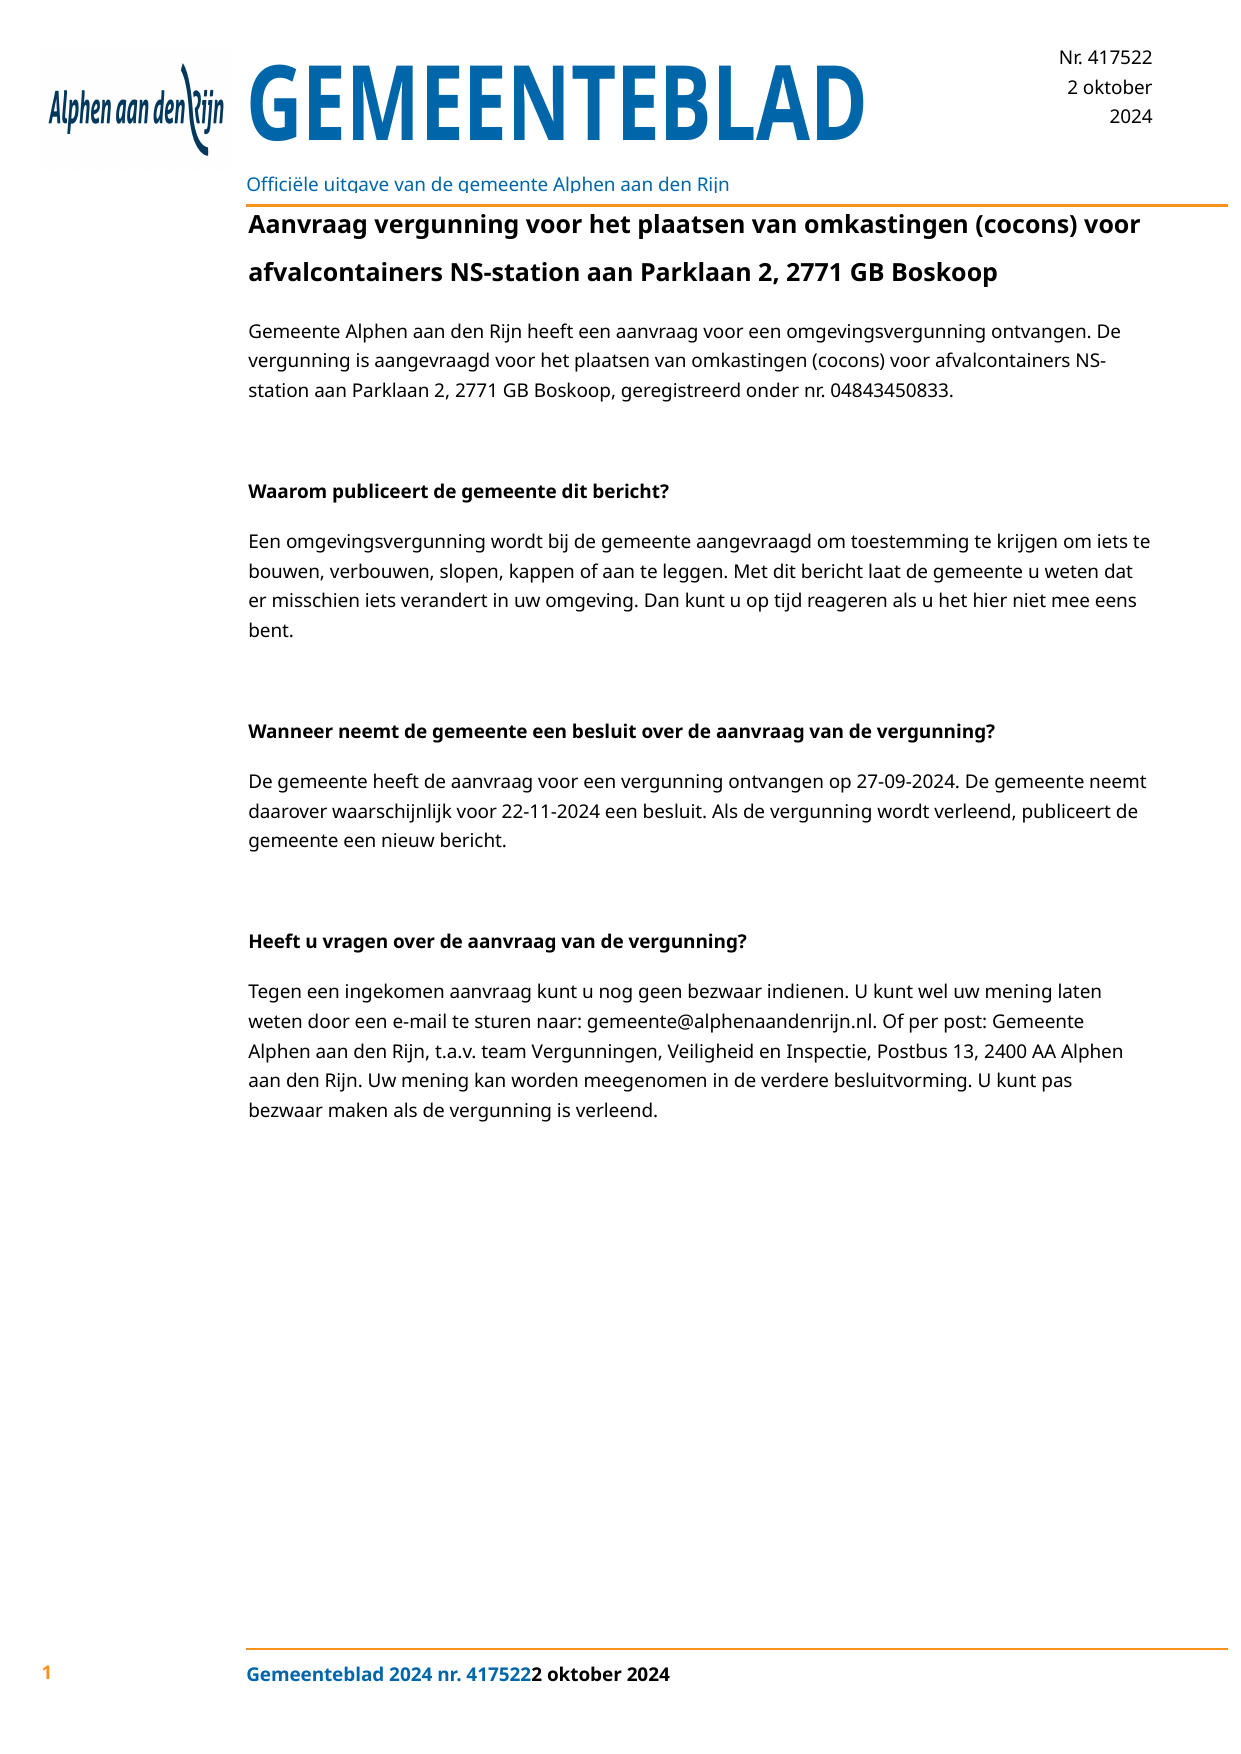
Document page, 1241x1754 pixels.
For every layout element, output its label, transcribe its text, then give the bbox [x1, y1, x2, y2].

text Tegen een ingekomen aanvraag kunt u nog geen bezwaar indienen. U kunt wel uw mening laten weten door een e-mail te sturen naar: gemeente@alphenaandenrijn.nl. Of per post: Gemeente Alphen aan den Rijn, t.a.v. team Vergunningen, Veiligheid en Inspectie, Postbus 13, 2400 AA Alphen aan den Rijn. Uw mening kan worden meegenomen in de verdere besluitvorming. U kunt pas bezwaar maken als de vergunning is verleend. [248, 979, 1152, 1123]
text Aanvraag vergunning voor het plaatsen van omkastingen (cocons) voor afvalcontainers NS-station aan Parklaan 2, 2771 GB Boskoop [248, 207, 1152, 288]
text Een omgevingsvergunning wordt bij de gemeente aangevraagd om toestemming te krijgen om iets te bouwen, verbouwen, slopen, kappen of aan te leggen. Met dit bericht laat de gemeente u weten dat er misschien iets verandert in uw omgeving. Dan kunt u op tijd reageren als u het hier niet mee eens bent. [248, 528, 1152, 643]
text Wanneer neemt de gemeente een besluit over de aanvraag van de vergunning? [248, 718, 1152, 744]
text Gemeente Alphen aan den Rijn heeft een aanvraag voor een omgevingsvergunning ontvangen. De vergunning is aangevraagd voor het plaatsen van omkastingen (cocons) voor afvalcontainers NS-station aan Parklaan 2, 2771 GB Boskoop, geregistreerd onder nr. 04843450833. [248, 318, 1152, 403]
text Waarom publiceert de gemeente dit bericht? [248, 478, 1152, 504]
picture [41, 47, 231, 172]
text Heeft u vragen over de aanvraag van de vergunning? [248, 928, 1152, 954]
text De gemeente heeft de aanvraag voor een vergunning ontvangen op 27-09-2024. De gemeente neemt daarover waarschijnlijk voor 22-11-2024 een besluit. Als de vergunning wordt verleend, publiceert de gemeente een nieuw bericht. [248, 768, 1152, 853]
